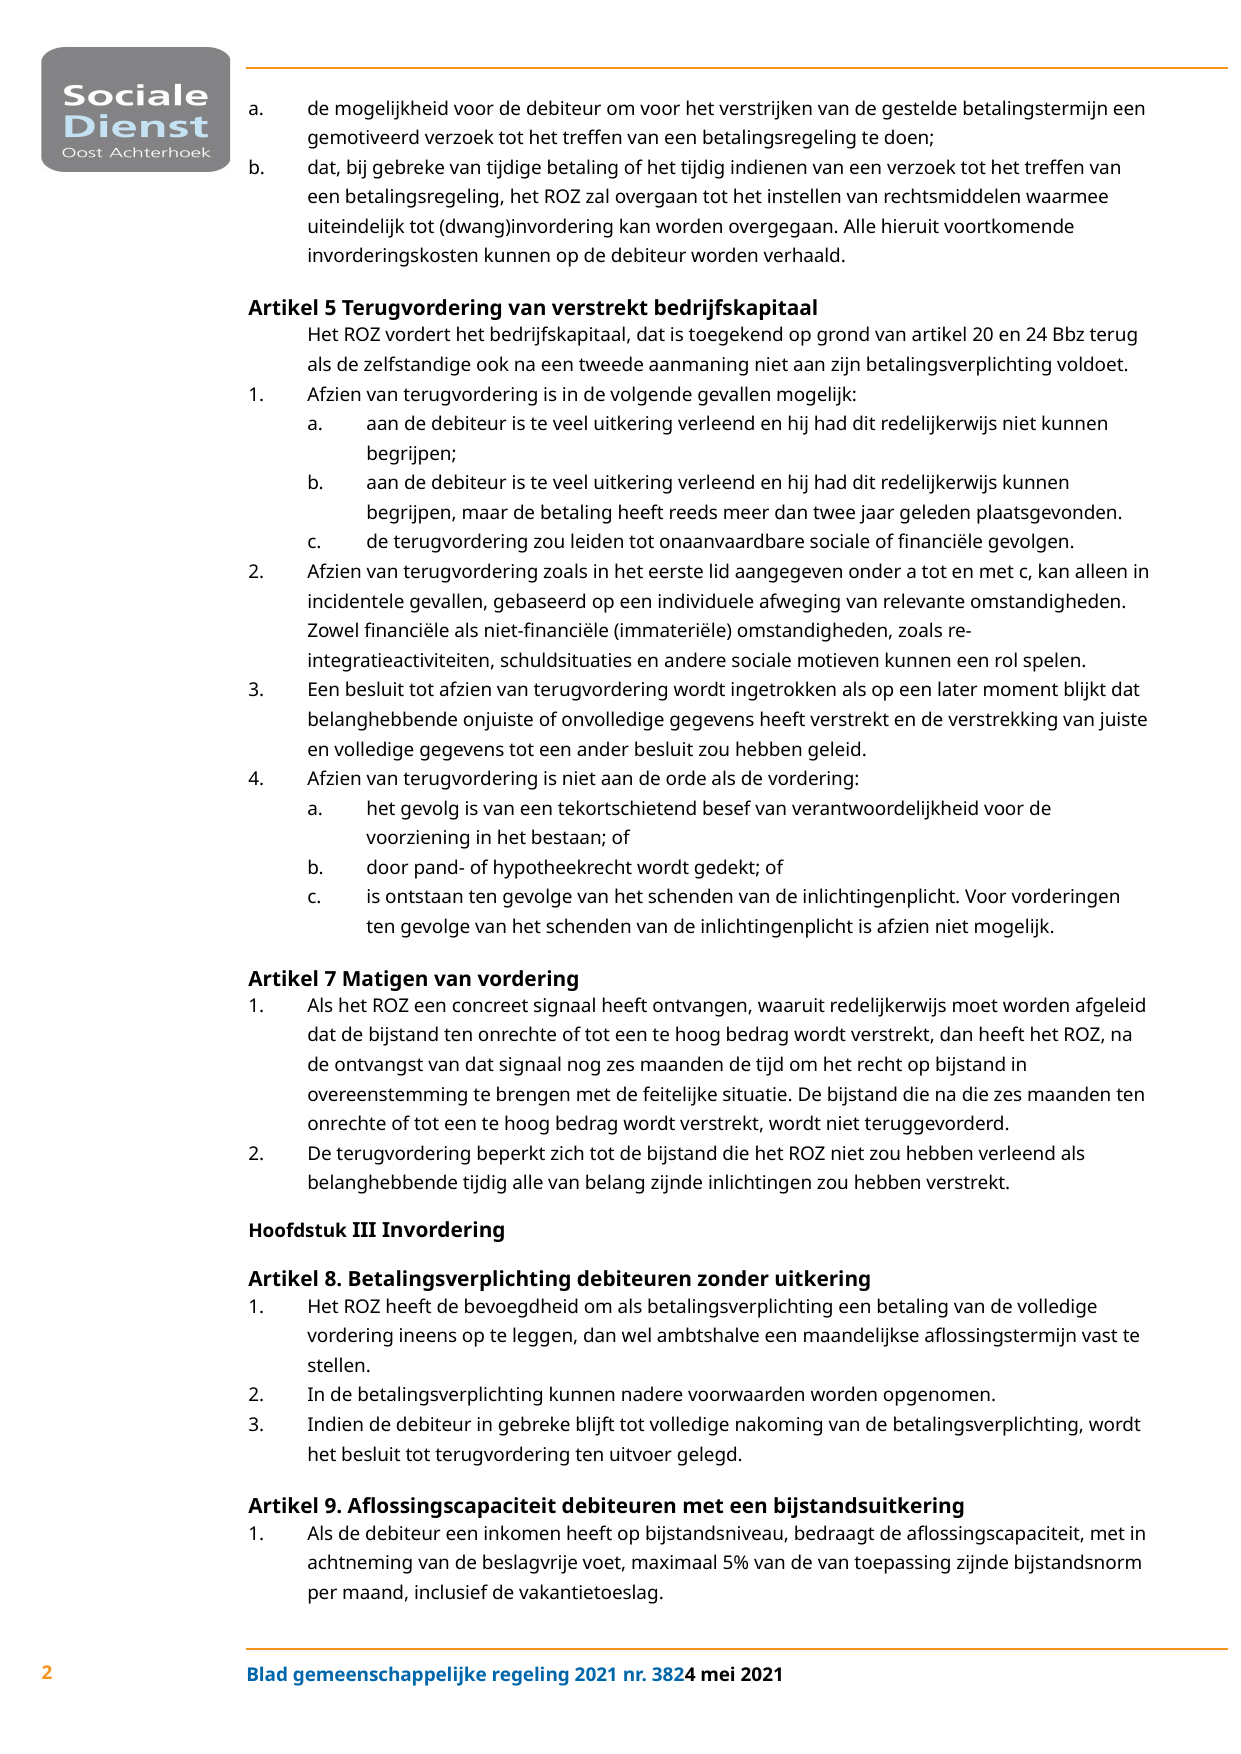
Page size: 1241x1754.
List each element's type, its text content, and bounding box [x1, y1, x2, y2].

list is ontstaan ten gevolge van het schenden van de inlichtingenplicht. Voor vorderingen ten gevolge van het schenden van de inlichtingenplicht is afzien niet mogelijk. [307, 884, 1152, 939]
list Het ROZ vordert het bedrijfskapitaal, dat is toegekend op grond van artikel 20 en 24 Bbz terug als de zelfstandige ook na een tweede aanmaning niet aan zijn betalingsverplichting voldoet. [248, 322, 1152, 377]
list Het ROZ heeft de bevoegdheid om als betalingsverplichting een betaling van de volledige vordering ineens op te leggen, dan wel ambtshalve een maandelijkse aflossingstermijn vast te stellen. [248, 1293, 1152, 1378]
list Afzien van terugvordering is niet aan de orde als de vordering: [248, 765, 1152, 791]
list Afzien van terugvordering is in de volgende gevallen mogelijk: [248, 381, 1152, 406]
text Artikel 8. Betalingsverplichting debiteuren zonder uitkering [248, 1264, 1152, 1293]
list het gevolg is van een tekortschietend besef van verantwoordelijkheid voor de voorziening in het bestaan; of [307, 795, 1152, 850]
list Als de debiteur een inkomen heeft op bijstandsniveau, bedraagt de aflossingscapaciteit, met in achtneming van de beslagvrije voet, maximaal 5% van de van toepassing zijnde bijstandsnorm per maand, inclusief de vakantietoeslag. [248, 1520, 1152, 1604]
list aan de debiteur is te veel uitkering verleend en hij had dit redelijkerwijs niet kunnen begrijpen; [307, 410, 1152, 466]
text Artikel 9. Aflossingscapaciteit debiteuren met een bijstandsuitkering [248, 1491, 1152, 1520]
list Indien de debiteur in gebreke blijft tot volledige nakoming van de betalingsverplichting, wordt het besluit tot terugvordering ten uitvoer gelegd. [248, 1411, 1152, 1467]
list Als het ROZ een concreet signaal heeft ontvangen, waaruit redelijkerwijs moet worden afgeleid dat de bijstand ten onrechte of tot een te hoog bedrag wordt verstrekt, dan heeft het ROZ, na de ontvangst van dat signaal nog zes maanden de tijd om het recht op bijstand in overeenstemming te brengen met de feitelijke situatie. De bijstand die na die zes maanden ten onrechte of tot een te hoog bedrag wordt verstrekt, wordt niet teruggevorderd. [248, 992, 1152, 1136]
text Artikel 5 Terugvordering van verstrekt bedrijfskapitaal [248, 293, 1152, 322]
list de terugvordering zou leiden tot onaanvaardbare sociale of financiële gevolgen. [307, 529, 1152, 554]
list aan de debiteur is te veel uitkering verleend en hij had dit redelijkerwijs kunnen begrijpen, maar de betaling heeft reeds meer dan twee jaar geleden plaatsgevonden. [307, 469, 1152, 525]
text Artikel 7 Matigen van vordering [248, 964, 1152, 992]
picture [41, 47, 231, 172]
list dat, bij gebreke van tijdige betaling of het tijdig indienen van een verzoek tot het treffen van een betalingsregeling, het ROZ zal overgaan tot het instellen van rechtsmiddelen waarmee uiteindelijk tot (dwang)invordering kan worden overgegaan. Alle hieruit voortkomende invorderingskosten kunnen op de debiteur worden verhaald. [248, 154, 1152, 268]
list Afzien van terugvordering zoals in het eerste lid aangegeven onder a tot en met c, kan alleen in incidentele gevallen, gebaseerd op een individuele afweging van relevante omstandigheden. Zowel financiële als niet-financiële (immateriële) omstandigheden, zoals re-integratieactiviteiten, schuldsituaties en andere sociale motieven kunnen een rol spelen. [248, 558, 1152, 673]
list Een besluit tot afzien van terugvordering wordt ingetrokken als op een later moment blijkt dat belanghebbende onjuiste of onvolledige gegevens heeft verstrekt en de verstrekking van juiste en volledige gegevens tot een ander besluit zou hebben geleid. [248, 677, 1152, 761]
text Hoofdstuk III Invordering [248, 1215, 1152, 1244]
list De terugvordering beperkt zich tot de bijstand die het ROZ niet zou hebben verleend als belanghebbende tijdig alle van belang zijnde inlichtingen zou hebben verstrekt. [248, 1140, 1152, 1195]
list door pand- of hypotheekrecht wordt gedekt; of [307, 854, 1152, 880]
list In de betalingsverplichting kunnen nadere voorwaarden worden opgenomen. [248, 1382, 1152, 1407]
list de mogelijkheid voor de debiteur om voor het verstrijken van de gestelde betalingstermijn een gemotiveerd verzoek tot het treffen van een betalingsregeling te doen; [248, 95, 1152, 150]
